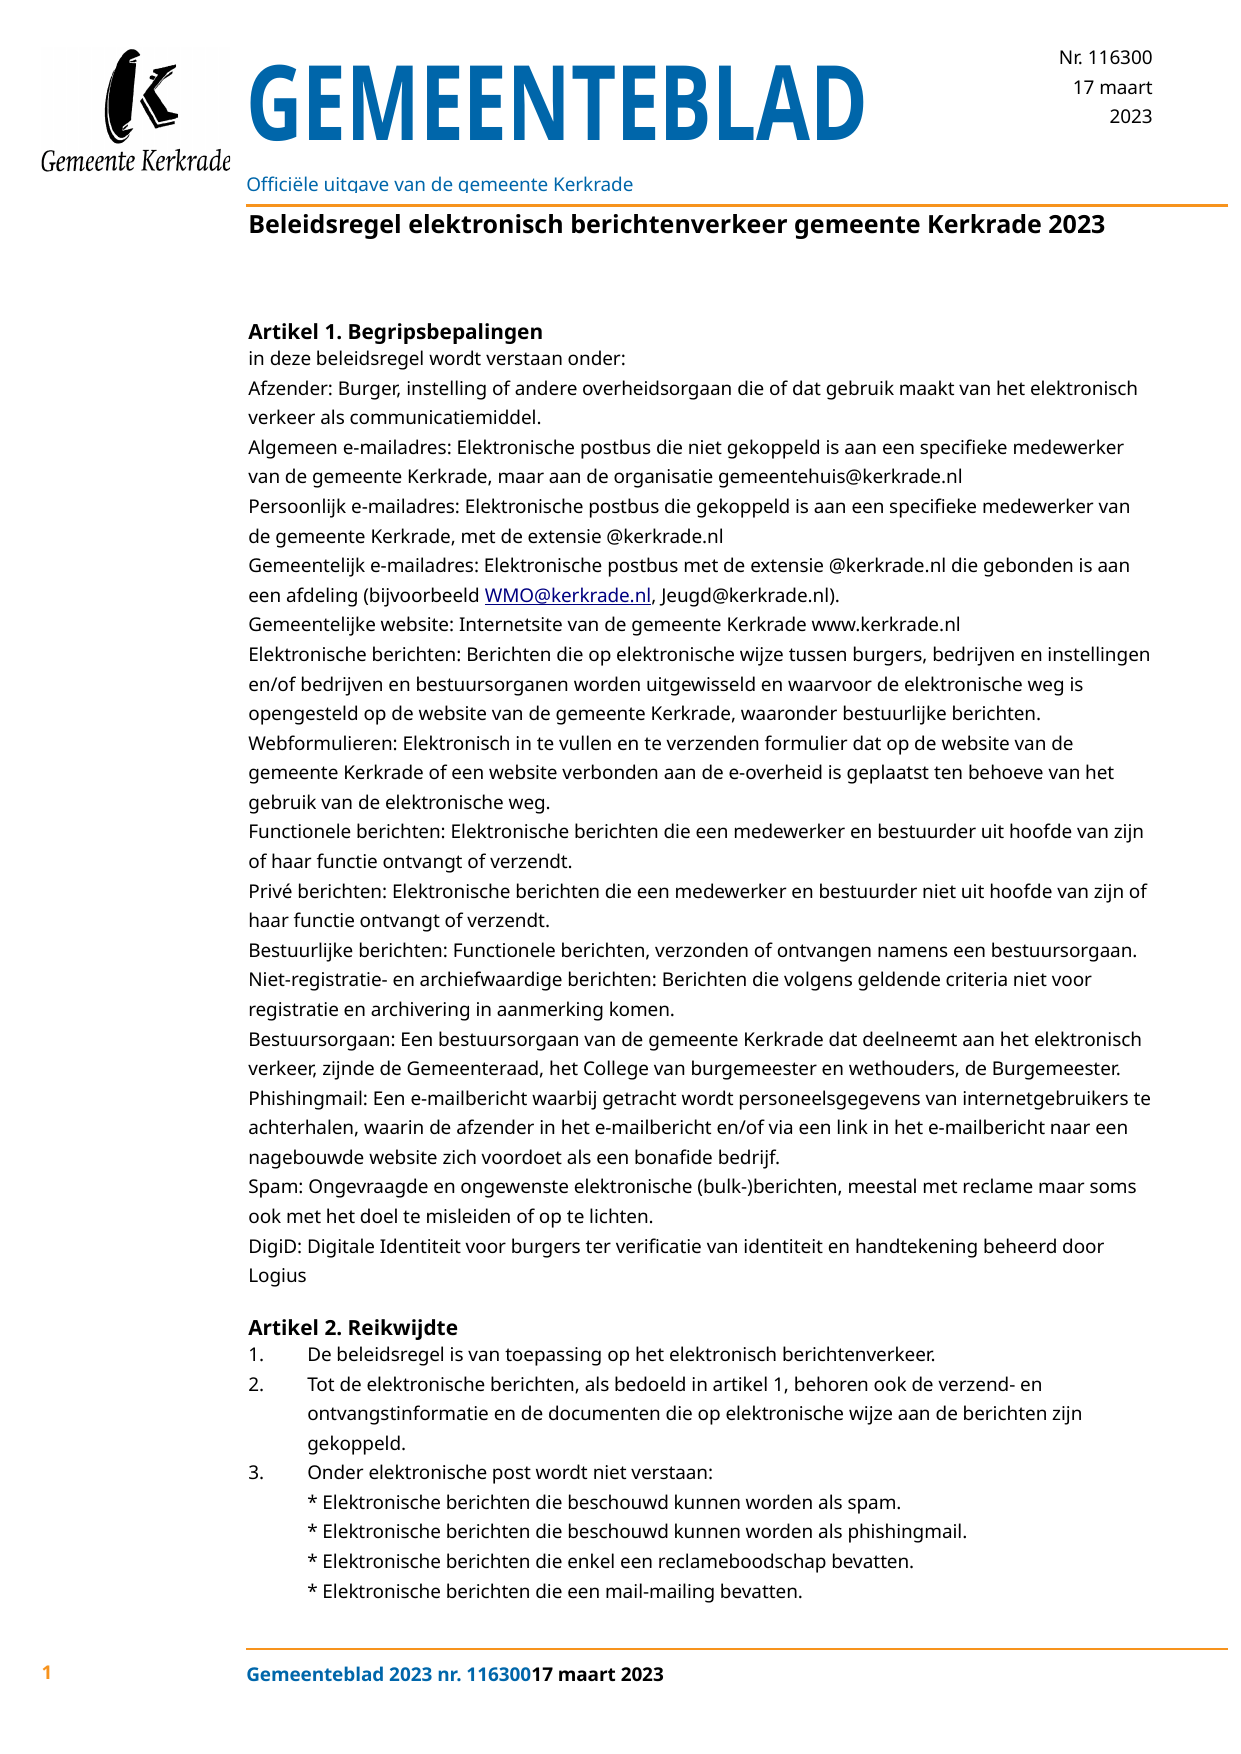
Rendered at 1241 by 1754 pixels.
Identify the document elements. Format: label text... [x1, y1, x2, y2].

text Functionele berichten: Elektronische berichten die een medewerker en bestuurder uit hoofde van zijn of haar functie ontvangt of verzendt. [248, 819, 1152, 874]
text Afzender: Burger, instelling of andere overheidsorgaan die of dat gebruik maakt van het elektronisch verkeer als communicatiemiddel. [248, 375, 1152, 430]
text Artikel 1. Begripsbepalingen [248, 317, 1152, 345]
text Persoonlijk e-mailadres: Elektronische postbus die gekoppeld is aan een specifieke medewerker van de gemeente Kerkrade, met de extensie @kerkrade.nl [248, 493, 1152, 548]
text Privé berichten: Elektronische berichten die een medewerker en bestuurder niet uit hoofde van zijn of haar functie ontvangt of verzendt. [248, 878, 1152, 933]
picture [41, 47, 231, 172]
list De beleidsregel is van toepassing op het elektronisch berichtenverkeer. [248, 1341, 1152, 1367]
text Gemeentelijk e-mailadres: Elektronische postbus met de extensie @kerkrade.nl die gebonden is aan een afdeling (bijvoorbeeld WMO@kerkrade.nl, Jeugd@kerkrade.nl). [248, 552, 1152, 608]
text Niet-registratie- en archiefwaardige berichten: Berichten die volgens geldende criteria niet voor registratie en archivering in aanmerking komen. [248, 967, 1152, 1022]
list * Elektronische berichten die beschouwd kunnen worden als spam. [248, 1489, 1152, 1515]
list * Elektronische berichten die enkel een reclameboodschap bevatten. [248, 1548, 1152, 1574]
text Algemeen e-mailadres: Elektronische postbus die niet gekoppeld is aan een specifieke medewerker van de gemeente Kerkrade, maar aan de organisatie gemeentehuis@kerkrade.nl [248, 434, 1152, 489]
text Artikel 2. Reikwijdte [248, 1313, 1152, 1341]
list * Elektronische berichten die beschouwd kunnen worden als phishingmail. [248, 1519, 1152, 1544]
text Webformulieren: Elektronisch in te vullen en te verzenden formulier dat op de website van de gemeente Kerkrade of een website verbonden aan de e-overheid is geplaatst ten behoeve van het gebruik van de elektronische weg. [248, 730, 1152, 815]
list * Elektronische berichten die een mail-mailing bevatten. [248, 1578, 1152, 1604]
text Bestuurlijke berichten: Functionele berichten, verzonden of ontvangen namens een bestuursorgaan. [248, 937, 1152, 963]
text Gemeentelijke website: Internetsite van de gemeente Kerkrade www.kerkrade.nl [248, 612, 1152, 637]
text DigiD: Digitale Identiteit voor burgers ter verificatie van identiteit en handtekening beheerd door Logius [248, 1233, 1152, 1288]
text Beleidsregel elektronisch berichtenverkeer gemeente Kerkrade 2023 [248, 207, 1152, 241]
list Tot de elektronische berichten, als bedoeld in artikel 1, behoren ook de verzend- en ontvangstinformatie en de documenten die op elektronische wijze aan de berichten zijn gekoppeld. [248, 1371, 1152, 1456]
text Phishingmail: Een e-mailbericht waarbij getracht wordt personeelsgegevens van internetgebruikers te achterhalen, waarin de afzender in het e-mailbericht en/of via een link in het e-mailbericht naar een nagebouwde website zich voordoet als een bonafide bedrijf. [248, 1085, 1152, 1170]
text in deze beleidsregel wordt verstaan onder: [248, 345, 1152, 371]
text Spam: Ongevraagde en ongewenste elektronische (bulk-)berichten, meestal met reclame maar soms ook met het doel te misleiden of op te lichten. [248, 1174, 1152, 1229]
text Elektronische berichten: Berichten die op elektronische wijze tussen burgers, bedrijven en instellingen en/of bedrijven en bestuursorganen worden uitgewisseld en waarvoor de elektronische weg is opengesteld op de website van de gemeente Kerkrade, waaronder bestuurlijke berichten. [248, 641, 1152, 726]
list Onder elektronische post wordt niet verstaan: [248, 1459, 1152, 1485]
text Bestuursorgaan: Een bestuursorgaan van de gemeente Kerkrade dat deelneemt aan het elektronisch verkeer, zijnde de Gemeenteraad, het College van burgemeester en wethouders, de Burgemeester. [248, 1026, 1152, 1081]
